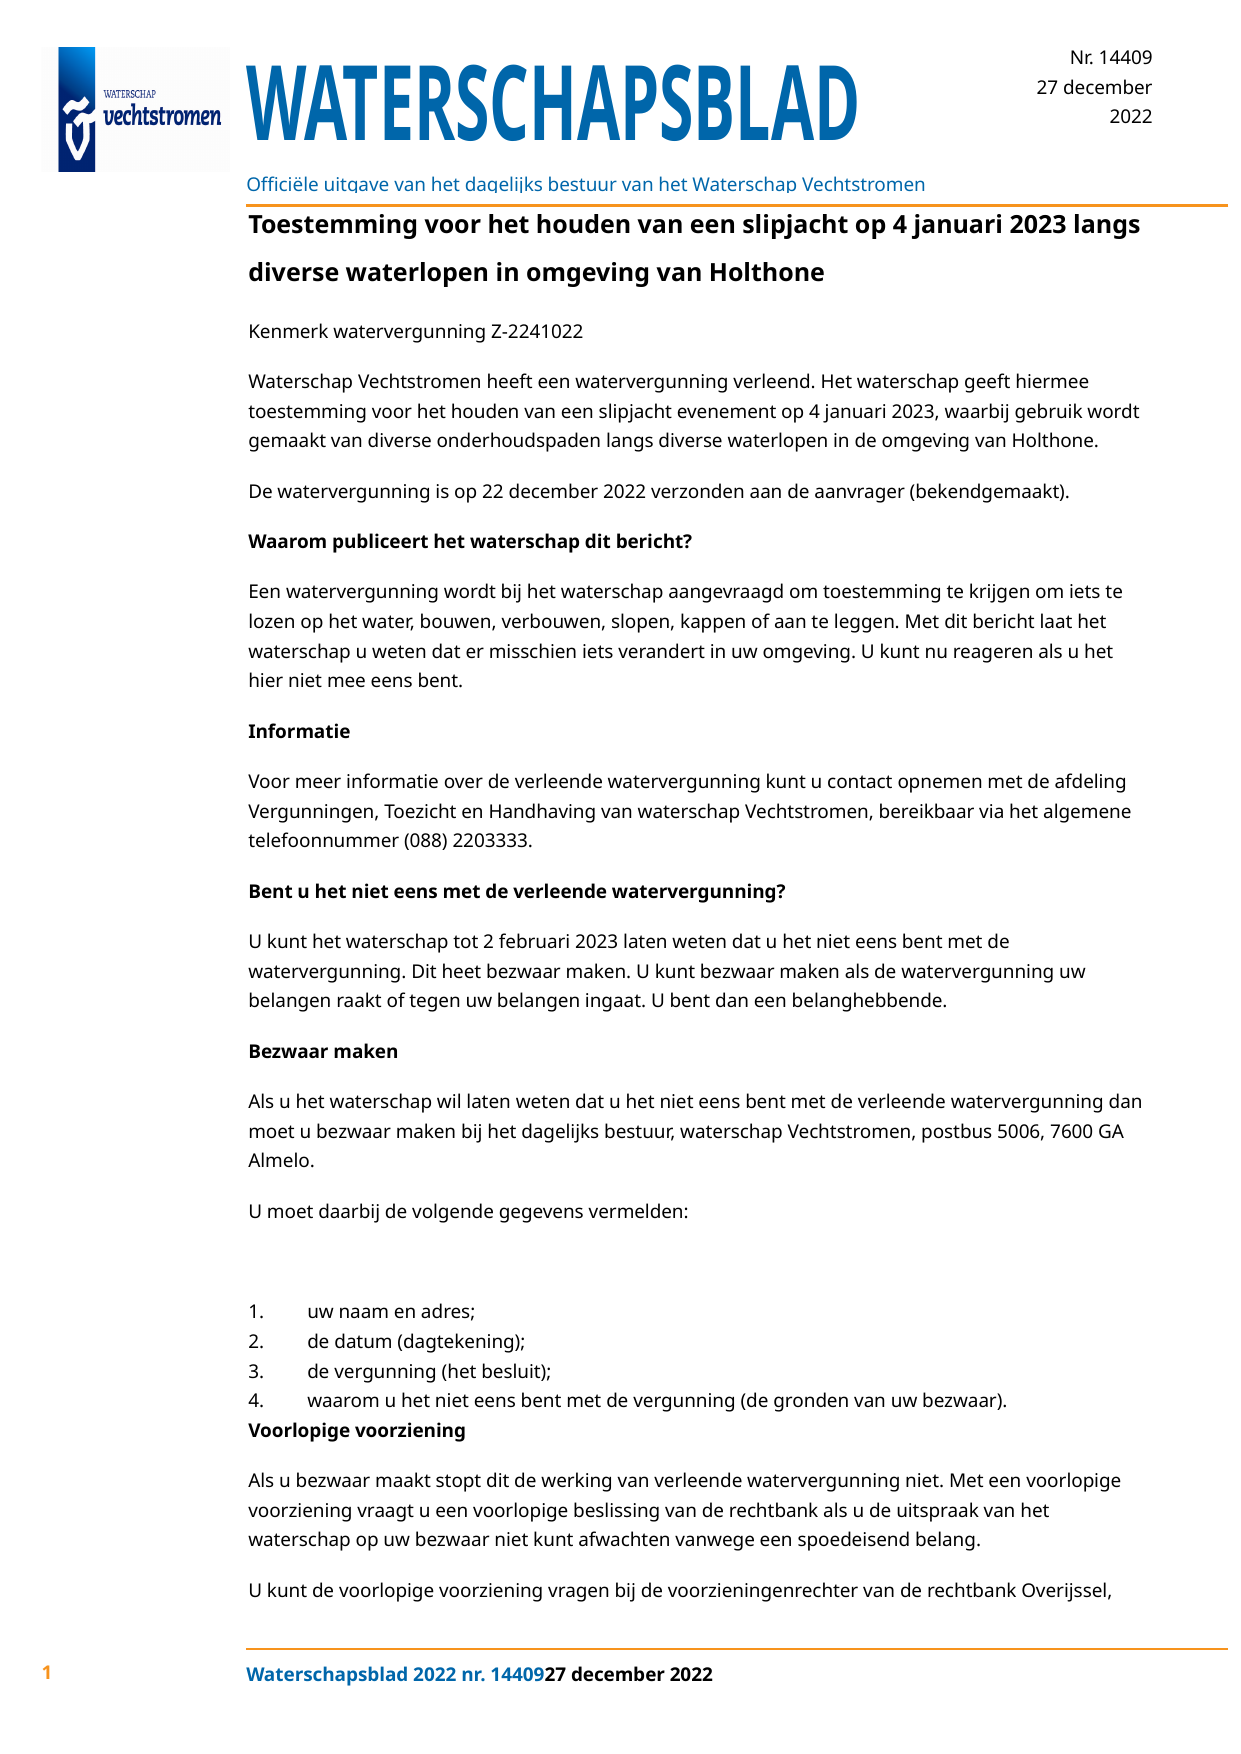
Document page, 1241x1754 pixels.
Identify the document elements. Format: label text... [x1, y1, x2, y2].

text Kenmerk watervergunning Z-2241022 [248, 318, 1152, 344]
list de vergunning (het besluit); [248, 1358, 1152, 1384]
text De watervergunning is op 22 december 2022 verzonden aan de aanvrager (bekendgemaakt). [248, 478, 1152, 504]
list waarom u het niet eens bent met de vergunning (de gronden van uw bezwaar). [248, 1387, 1152, 1413]
text Voor meer informatie over de verleende watervergunning kunt u contact opnemen met de afdeling Vergunningen, Toezicht en Handhaving van waterschap Vechtstromen, bereikbaar via het algemene telefoonnummer (088) 2203333. [248, 768, 1152, 853]
text Voorlopige voorziening [248, 1417, 1152, 1443]
list de datum (dagtekening); [248, 1328, 1152, 1354]
text Toestemming voor het houden van een slipjacht op 4 januari 2023 langs diverse waterlopen in omgeving van Holthone [248, 207, 1152, 288]
text Een watervergunning wordt bij het waterschap aangevraagd om toestemming te krijgen om iets te lozen op het water, bouwen, verbouwen, slopen, kappen of aan te leggen. Met dit bericht laat het waterschap u weten dat er misschien iets verandert in uw omgeving. U kunt nu reageren als u het hier niet mee eens bent. [248, 579, 1152, 693]
text Bezwaar maken [248, 1038, 1152, 1064]
text U kunt de voorlopige voorziening vragen bij de voorzieningenrechter van de rechtbank Overijssel, [248, 1577, 1152, 1603]
text Als u het waterschap wil laten weten dat u het niet eens bent met de verleende watervergunning dan moet u bezwaar maken bij het dagelijks bestuur, waterschap Vechtstromen, postbus 5006, 7600 GA Almelo. [248, 1088, 1152, 1173]
text Bent u het niet eens met de verleende watervergunning? [248, 878, 1152, 904]
text Als u bezwaar maakt stopt dit de werking van verleende watervergunning niet. Met een voorlopige voorziening vraagt u een voorlopige beslissing van de rechtbank als u de uitspraak van het waterschap op uw bezwaar niet kunt afwachten vanwege een spoedeisend belang. [248, 1467, 1152, 1552]
list uw naam en adres; [248, 1299, 1152, 1324]
text Waterschap Vechtstromen heeft een watervergunning verleend. Het waterschap geeft hiermee toestemming voor het houden van een slipjacht evenement op 4 januari 2023, waarbij gebruik wordt gemaakt van diverse onderhoudspaden langs diverse waterlopen in de omgeving van Holthone. [248, 368, 1152, 453]
text U kunt het waterschap tot 2 februari 2023 laten weten dat u het niet eens bent met de watervergunning. Dit heet bezwaar maken. U kunt bezwaar maken als de watervergunning uw belangen raakt of tegen uw belangen ingaat. U bent dan een belanghebbende. [248, 928, 1152, 1013]
text Informatie [248, 718, 1152, 744]
picture [41, 47, 231, 172]
text U moet daarbij de volgende gegevens vermelden: [248, 1198, 1152, 1224]
text Waarom publiceert het waterschap dit bericht? [248, 528, 1152, 554]
